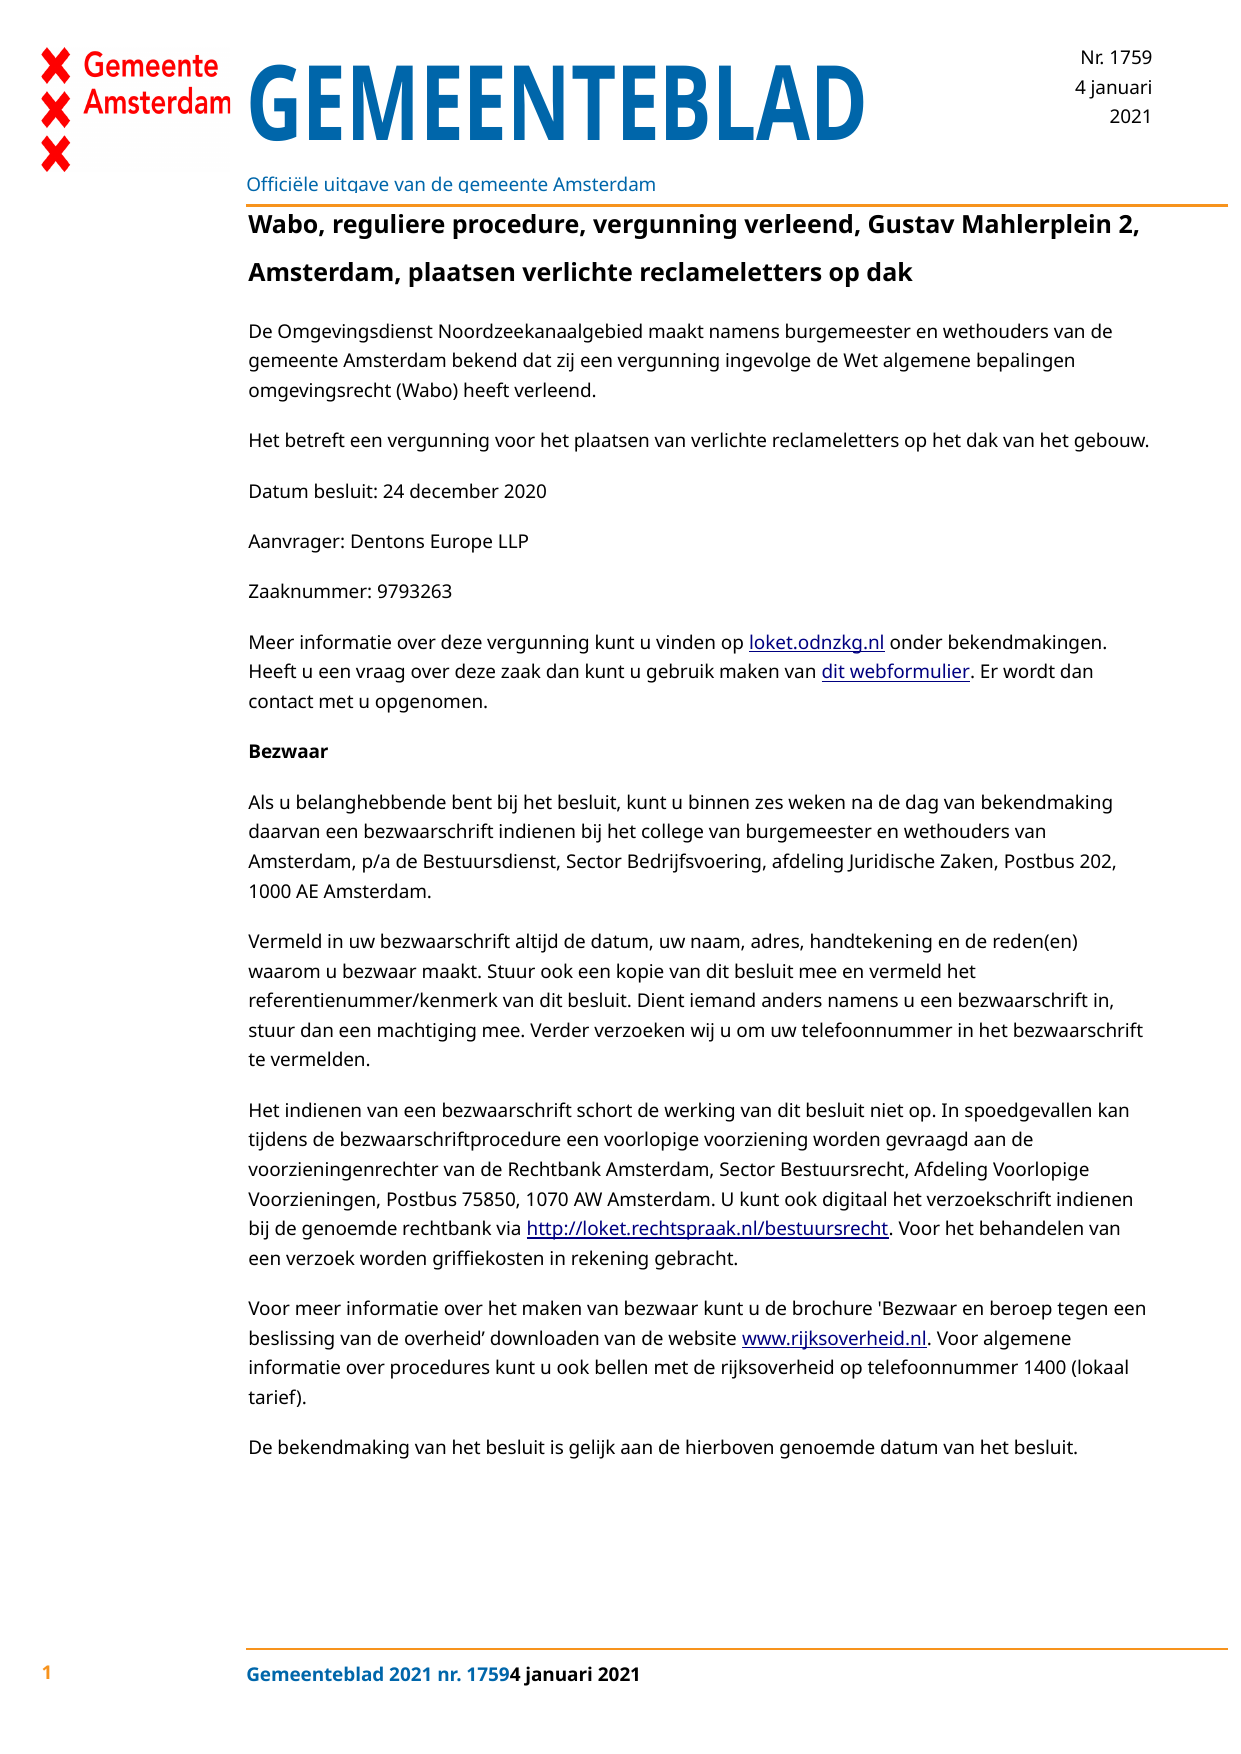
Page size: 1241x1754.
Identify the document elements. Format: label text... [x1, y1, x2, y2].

text De bekendmaking van het besluit is gelijk aan de hierboven genoemde datum van het besluit. [248, 1434, 1152, 1460]
text Bezwaar [248, 739, 1152, 764]
text Voor meer informatie over het maken van bezwaar kunt u de brochure 'Bezwaar en beroep tegen een beslissing van de overheid’ downloaden van de website www.rijksoverheid.nl. Voor algemene informatie over procedures kunt u ook bellen met de rijksoverheid op telefoonnummer 1400 (lokaal tarief). [248, 1295, 1152, 1410]
text Datum besluit: 24 december 2020 [248, 478, 1152, 504]
text Het betreft een vergunning voor het plaatsen van verlichte reclameletters op het dak van het gebouw. [248, 427, 1152, 453]
picture [41, 47, 231, 172]
text Zaaknummer: 9793263 [248, 579, 1152, 604]
text De Omgevingsdienst Noordzeekanaalgebied maakt namens burgemeester en wethouders van de gemeente Amsterdam bekend dat zij een vergunning ingevolge de Wet algemene bepalingen omgevingsrecht (Wabo) heeft verleend. [248, 318, 1152, 403]
text Als u belanghebbende bent bij het besluit, kunt u binnen zes weken na de dag van bekendmaking daarvan een bezwaarschrift indienen bij het college van burgemeester en wethouders van Amsterdam, p/a de Bestuursdienst, Sector Bedrijfsvoering, afdeling Juridische Zaken, Postbus 202, 1000 AE Amsterdam. [248, 789, 1152, 904]
text Wabo, reguliere procedure, vergunning verleend, Gustav Mahlerplein 2, Amsterdam, plaatsen verlichte reclameletters op dak [248, 207, 1152, 288]
text Vermeld in uw bezwaarschrift altijd de datum, uw naam, adres, handtekening en de reden(en) waarom u bezwaar maakt. Stuur ook een kopie van dit besluit mee en vermeld het referentienummer/kenmerk van dit besluit. Dient iemand anders namens u een bezwaarschrift in, stuur dan een machtiging mee. Verder verzoeken wij u om uw telefoonnummer in het bezwaarschrift te vermelden. [248, 928, 1152, 1072]
text Aanvrager: Dentons Europe LLP [248, 528, 1152, 554]
text Meer informatie over deze vergunning kunt u vinden op loket.odnzkg.nl onder bekendmakingen. Heeft u een vraag over deze zaak dan kunt u gebruik maken van dit webformulier. Er wordt dan contact met u opgenomen. [248, 629, 1152, 714]
text Het indienen van een bezwaarschrift schort de werking van dit besluit niet op. In spoedgevallen kan tijdens de bezwaarschriftprocedure een voorlopige voorziening worden gevraagd aan de voorzieningenrechter van de Rechtbank Amsterdam, Sector Bestuursrecht, Afdeling Voorlopige Voorzieningen, Postbus 75850, 1070 AW Amsterdam. U kunt ook digitaal het verzoekschrift indienen bij de genoemde rechtbank via http://loket.rechtspraak.nl/bestuursrecht. Voor het behandelen van een verzoek worden griffiekosten in rekening gebracht. [248, 1097, 1152, 1271]
